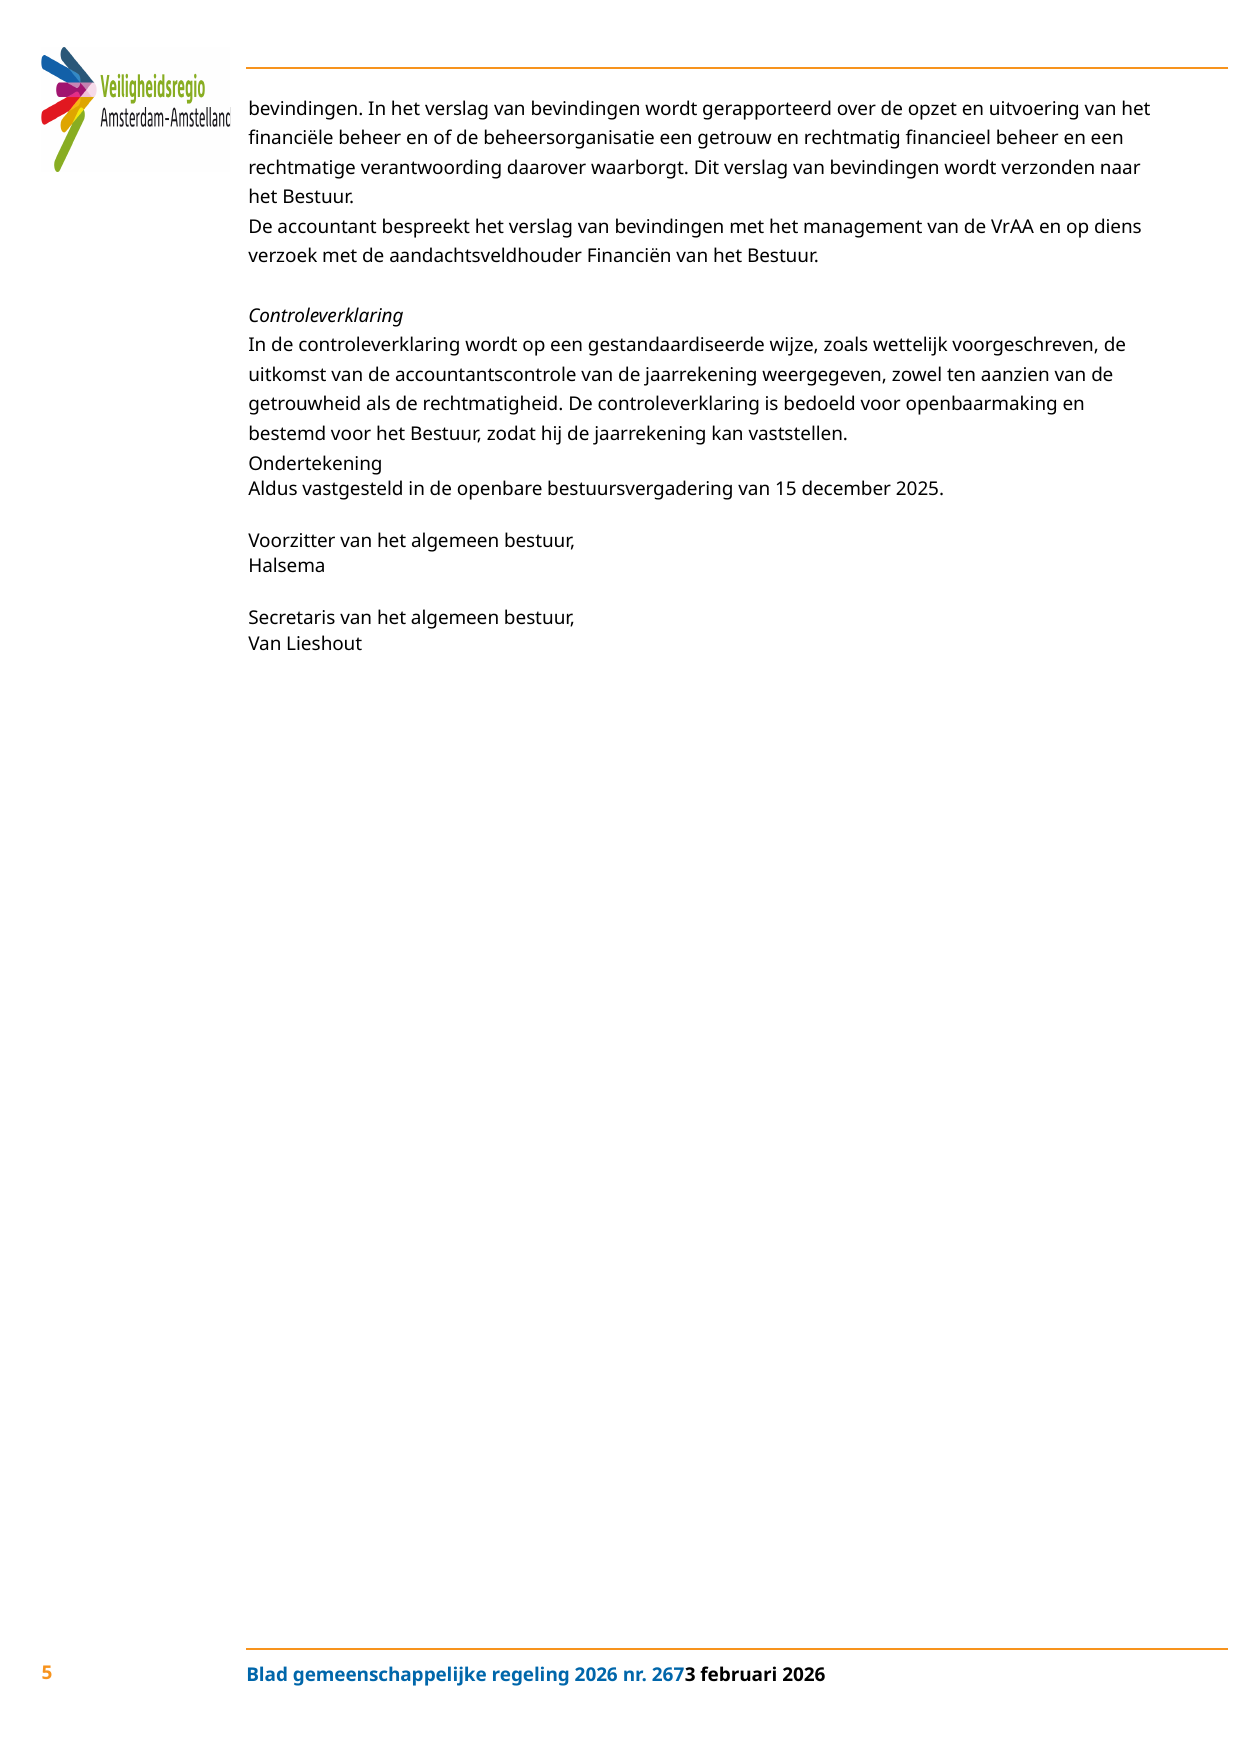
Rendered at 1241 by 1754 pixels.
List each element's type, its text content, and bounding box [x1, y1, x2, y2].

text De accountant bespreekt het verslag van bevindingen met het management van de VrAA en op diens verzoek met de aandachtsveldhouder Financiën van het Bestuur. [248, 213, 1152, 268]
text Halsema [248, 553, 1152, 578]
text Van Lieshout [248, 630, 1152, 656]
text Controleverklaring [248, 302, 1152, 328]
text Ondertekening [248, 450, 1152, 476]
text Voorzitter van het algemeen bestuur, [248, 527, 1152, 553]
picture [41, 47, 231, 172]
text In de controleverklaring wordt op een gestandaardiseerde wijze, zoals wettelijk voorgeschreven, de uitkomst van de accountantscontrole van de jaarrekening weergegeven, zowel ten aanzien van de getrouwheid als de rechtmatigheid. De controleverklaring is bedoeld voor openbaarmaking en bestemd voor het Bestuur, zodat hij de jaarrekening kan vaststellen. [248, 331, 1152, 446]
text bevindingen. In het verslag van bevindingen wordt gerapporteerd over de opzet en uitvoering van het financiële beheer en of de beheersorganisatie een getrouw en rechtmatig financieel beheer en een rechtmatige verantwoording daarover waarborgt. Dit verslag van bevindingen wordt verzonden naar het Bestuur. [248, 95, 1152, 209]
text Aldus vastgesteld in de openbare bestuursvergadering van 15 december 2025. [248, 476, 1152, 501]
text Secretaris van het algemeen bestuur, [248, 604, 1152, 630]
